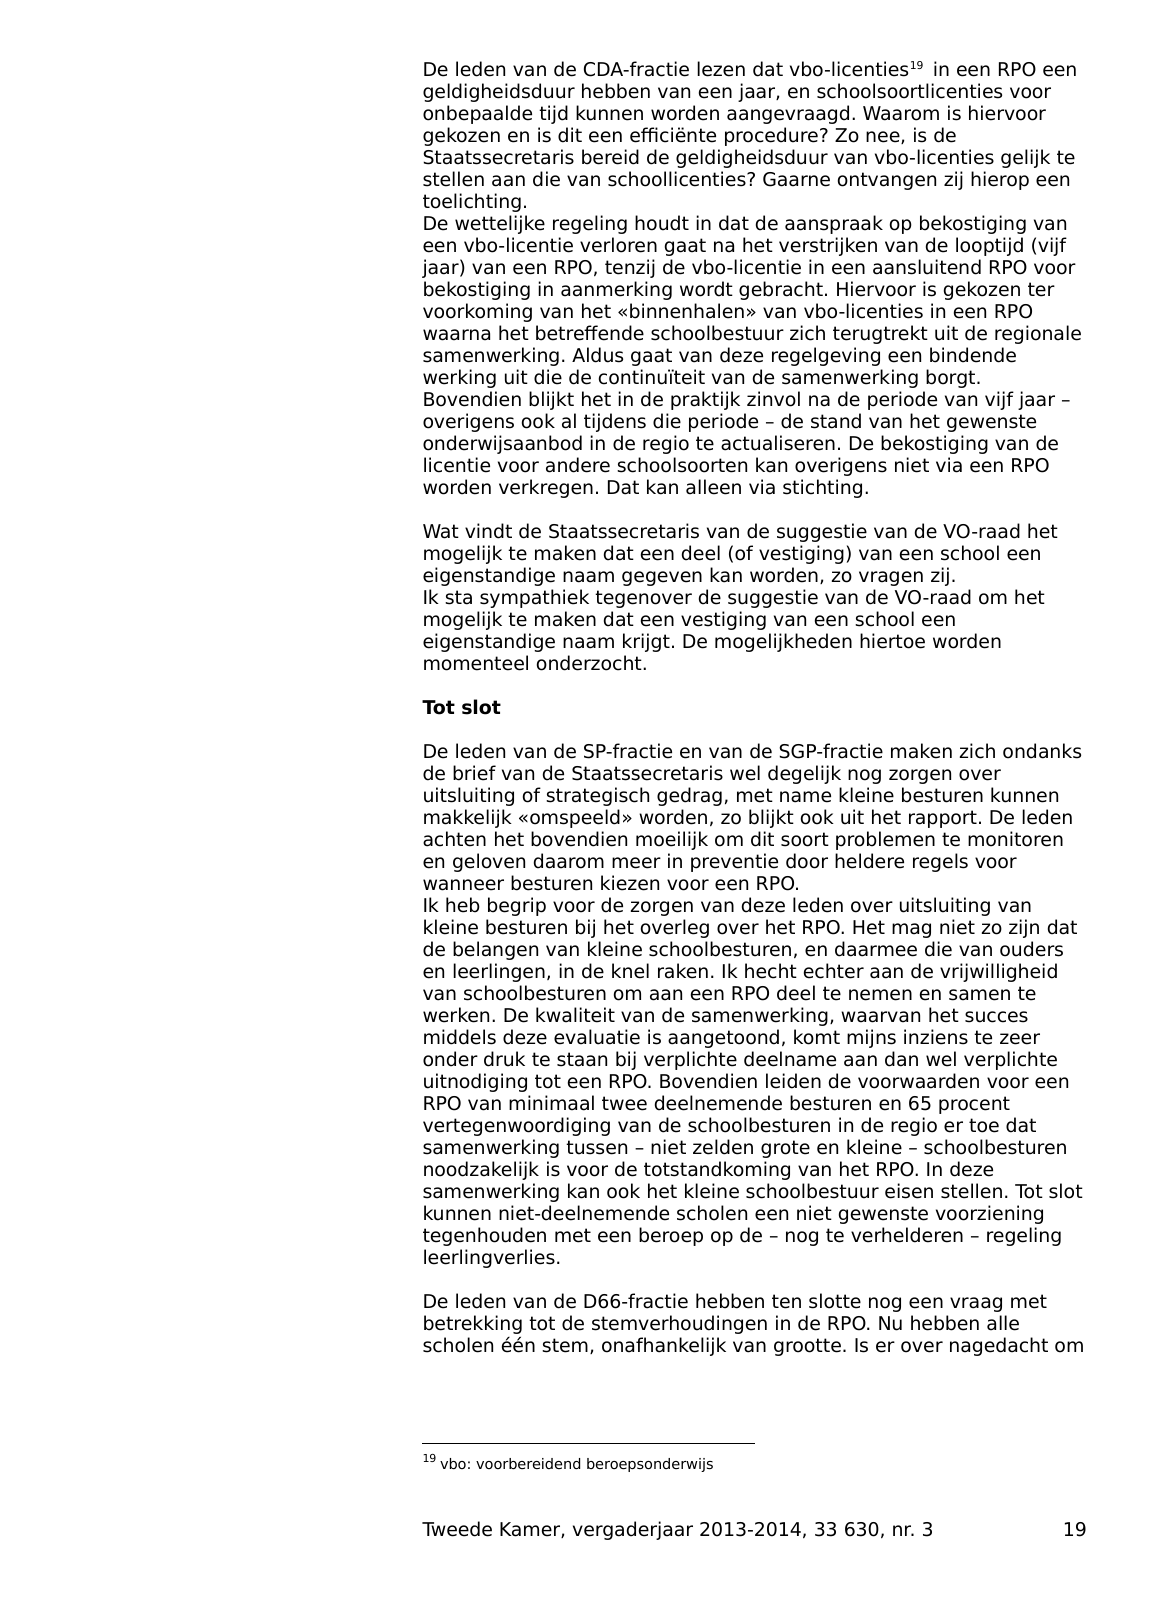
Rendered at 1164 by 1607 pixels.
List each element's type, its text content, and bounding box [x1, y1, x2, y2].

text Wat vindt de Staatssecretaris van de suggestie van de VO-raad het mogelijk te maken dat een deel (of vestiging) van een school een eigenstandige naam gegeven kan worden, zo vragen zij. [422, 521, 1087, 587]
text De wettelijke regeling houdt in dat de aanspraak op bekostiging van een vbo-licentie verloren gaat na het verstrijken van de looptijd (vijf jaar) van een RPO, tenzij de vbo-licentie in een aansluitend RPO voor bekostiging in aanmerking wordt gebracht. Hiervoor is gekozen ter voorkoming van het «binnenhalen» van vbo-licenties in een RPO waarna het betreffende schoolbestuur zich terugtrekt uit de regionale samenwerking. Aldus gaat van deze regelgeving een bindende werking uit die de continuïteit van de samenwerking borgt. Bovendien blijkt het in de praktijk zinvol na de periode van vijf jaar – overigens ook al tijdens die periode – de stand van het gewenste onderwijsaanbod in de regio te actualiseren. De bekostiging van de licentie voor andere schoolsoorten kan overigens niet via een RPO worden verkregen. Dat kan alleen via stichting. [422, 213, 1087, 499]
text vbo: voorbereidend beroepsonderwijs [422, 1452, 1087, 1474]
text De leden van de SP-fractie en van de SGP-fractie maken zich ondanks de brief van de Staatssecretaris wel degelijk nog zorgen over uitsluiting of strategisch gedrag, met name kleine besturen kunnen makkelijk «omspeeld» worden, zo blijkt ook uit het rapport. De leden achten het bovendien moeilijk om dit soort problemen te monitoren en geloven daarom meer in preventie door heldere regels voor wanneer besturen kiezen voor een RPO. [422, 741, 1087, 895]
text De leden van de CDA-fractie lezen dat vbo-licenties in een RPO een geldigheidsduur hebben van een jaar, en schoolsoortlicenties voor onbepaalde tijd kunnen worden aangevraagd. Waarom is hiervoor gekozen en is dit een efficiënte procedure? Zo nee, is de Staatssecretaris bereid de geldigheidsduur van vbo-licenties gelijk te stellen aan die van schoollicenties? Gaarne ontvangen zij hierop een toelichting. [422, 59, 1087, 213]
text Ik sta sympathiek tegenover de suggestie van de VO-raad om het mogelijk te maken dat een vestiging van een school een eigenstandige naam krijgt. De mogelijkheden hiertoe worden momenteel onderzocht. [422, 587, 1087, 675]
subtitle Tot slot [422, 697, 1087, 719]
text De leden van de D66-fractie hebben ten slotte nog een vraag met betrekking tot de stemverhoudingen in de RPO. Nu hebben alle scholen één stem, onafhankelijk van grootte. Is er over nagedacht om [422, 1291, 1087, 1357]
text Ik heb begrip voor de zorgen van deze leden over uitsluiting van kleine besturen bij het overleg over het RPO. Het mag niet zo zijn dat de belangen van kleine schoolbesturen, en daarmee die van ouders en leerlingen, in de knel raken. Ik hecht echter aan de vrijwilligheid van schoolbesturen om aan een RPO deel te nemen en samen te werken. De kwaliteit van de samenwerking, waarvan het succes middels deze evaluatie is aangetoond, komt mijns inziens te zeer onder druk te staan bij verplichte deelname aan dan wel verplichte uitnodiging tot een RPO. Bovendien leiden de voorwaarden voor een RPO van minimaal twee deelnemende besturen en 65 procent vertegenwoordiging van de schoolbesturen in de regio er toe dat samenwerking tussen – niet zelden grote en kleine – schoolbesturen noodzakelijk is voor de totstandkoming van het RPO. In deze samenwerking kan ook het kleine schoolbestuur eisen stellen. Tot slot kunnen niet-deelnemende scholen een niet gewenste voorziening tegenhouden met een beroep op de – nog te verhelderen – regeling leerlingverlies. [422, 895, 1087, 1268]
